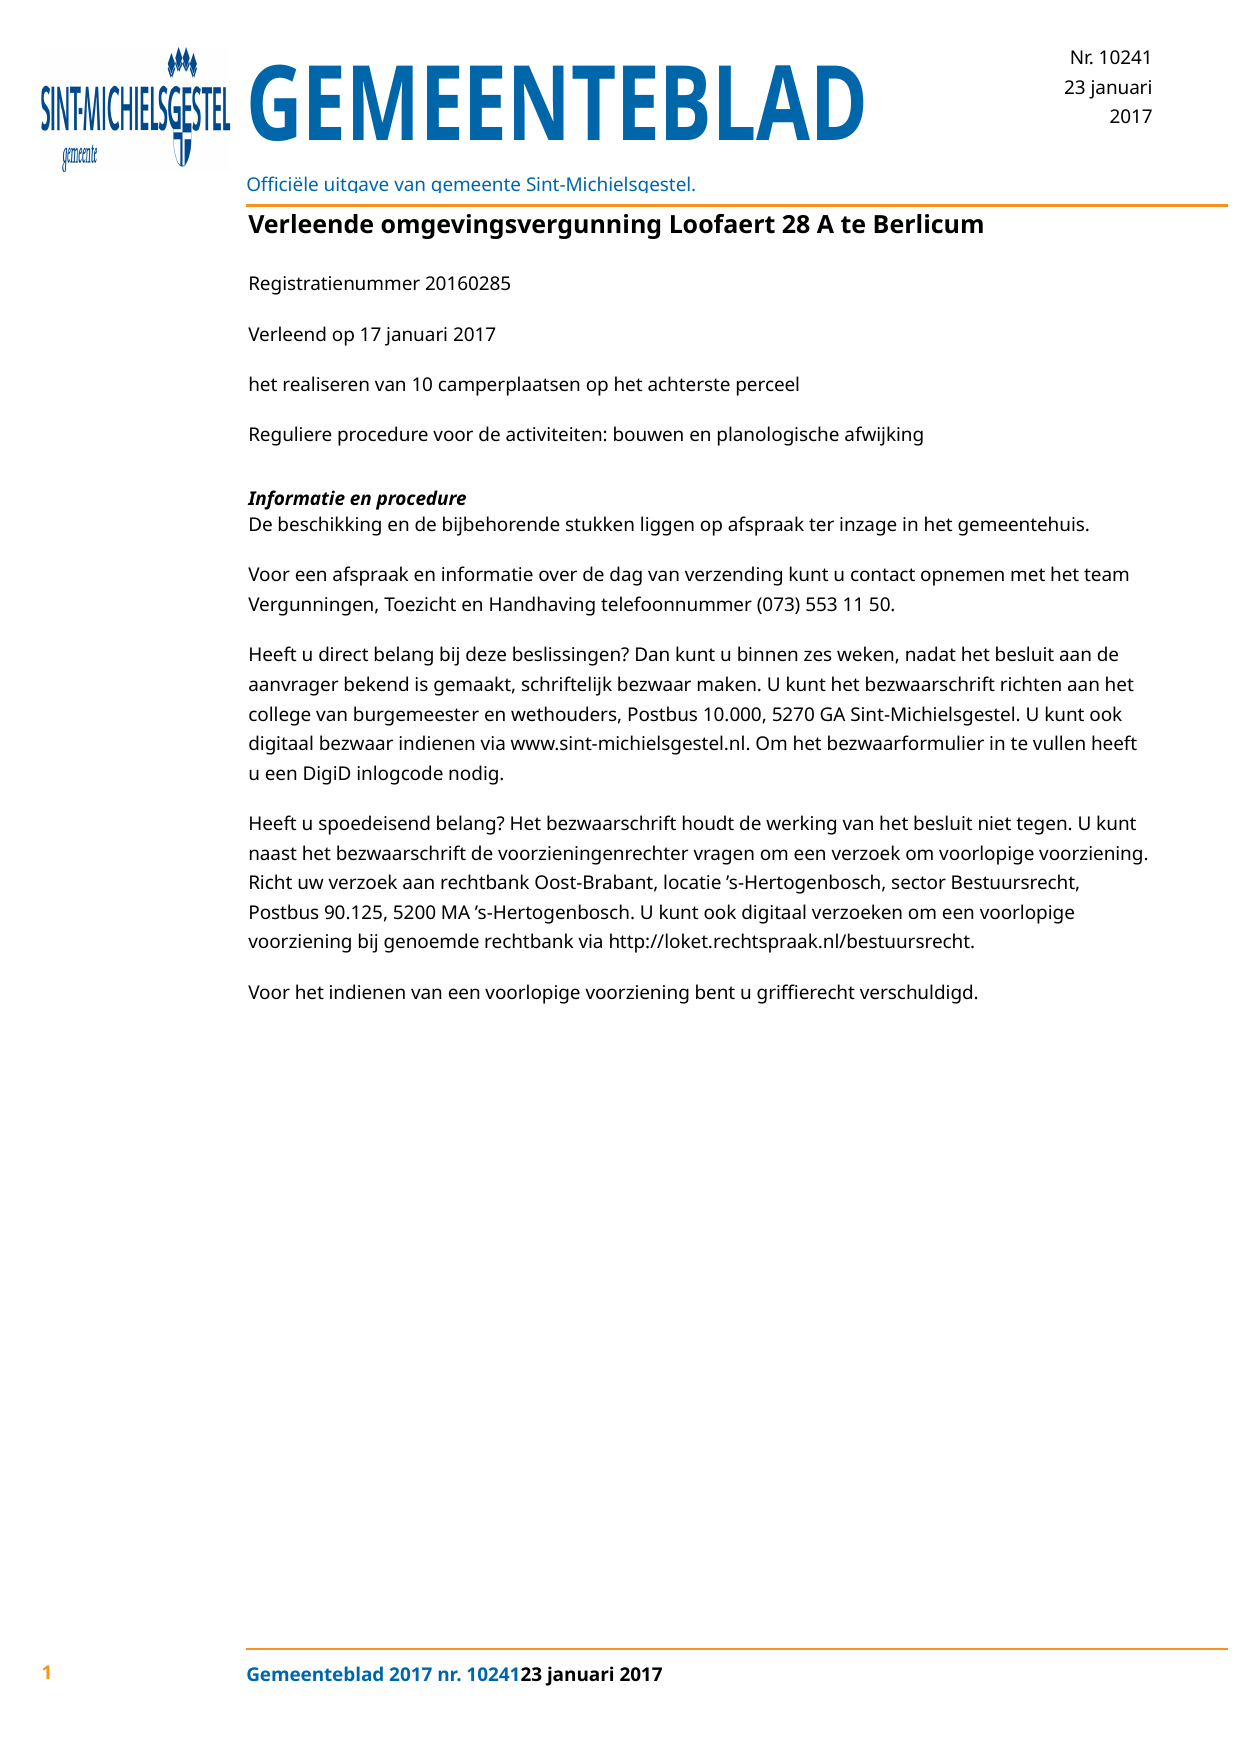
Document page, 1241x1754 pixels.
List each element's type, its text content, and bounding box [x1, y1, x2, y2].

text Reguliere procedure voor de activiteiten: bouwen en planologische afwijking [248, 422, 1152, 447]
text De beschikking en de bijbehorende stukken liggen op afspraak ter inzage in het gemeentehuis. [248, 511, 1152, 537]
text Verleende omgevingsvergunning Loofaert 28 A te Berlicum [248, 207, 1152, 241]
text Heeft u direct belang bij deze beslissingen? Dan kunt u binnen zes weken, nadat het besluit aan de aanvrager bekend is gemaakt, schriftelijk bezwaar maken. U kunt het bezwaarschrift richten aan het college van burgemeester en wethouders, Postbus 10.000, 5270 GA Sint-Michielsgestel. U kunt ook digitaal bezwaar indienen via www.sint-michielsgestel.nl. Om het bezwaarformulier in te vullen heeft u een DigiD inlogcode nodig. [248, 642, 1152, 786]
text Informatie en procedure [248, 486, 1152, 511]
text Verleend op 17 januari 2017 [248, 321, 1152, 346]
text Heeft u spoedeisend belang? Het bezwaarschrift houdt de werking van het besluit niet tegen. U kunt naast het bezwaarschrift de voorzieningenrechter vragen om een verzoek om voorlopige voorziening. Richt uw verzoek aan rechtbank Oost-Brabant, locatie ’s-Hertogenbosch, sector Bestuursrecht, Postbus 90.125, 5200 MA ’s-Hertogenbosch. U kunt ook digitaal verzoeken om een voorlopige voorziening bij genoemde rechtbank via http://loket.rechtspraak.nl/bestuursrecht. [248, 810, 1152, 954]
text Registratienummer 20160285 [248, 270, 1152, 296]
picture [41, 47, 231, 172]
text Voor een afspraak en informatie over de dag van verzending kunt u contact opnemen met het team Vergunningen, Toezicht en Handhaving telefoonnummer (073) 553 11 50. [248, 562, 1152, 617]
text Voor het indienen van een voorlopige voorziening bent u griffierecht verschuldigd. [248, 979, 1152, 1005]
text het realiseren van 10 camperplaatsen op het achterste perceel [248, 371, 1152, 397]
